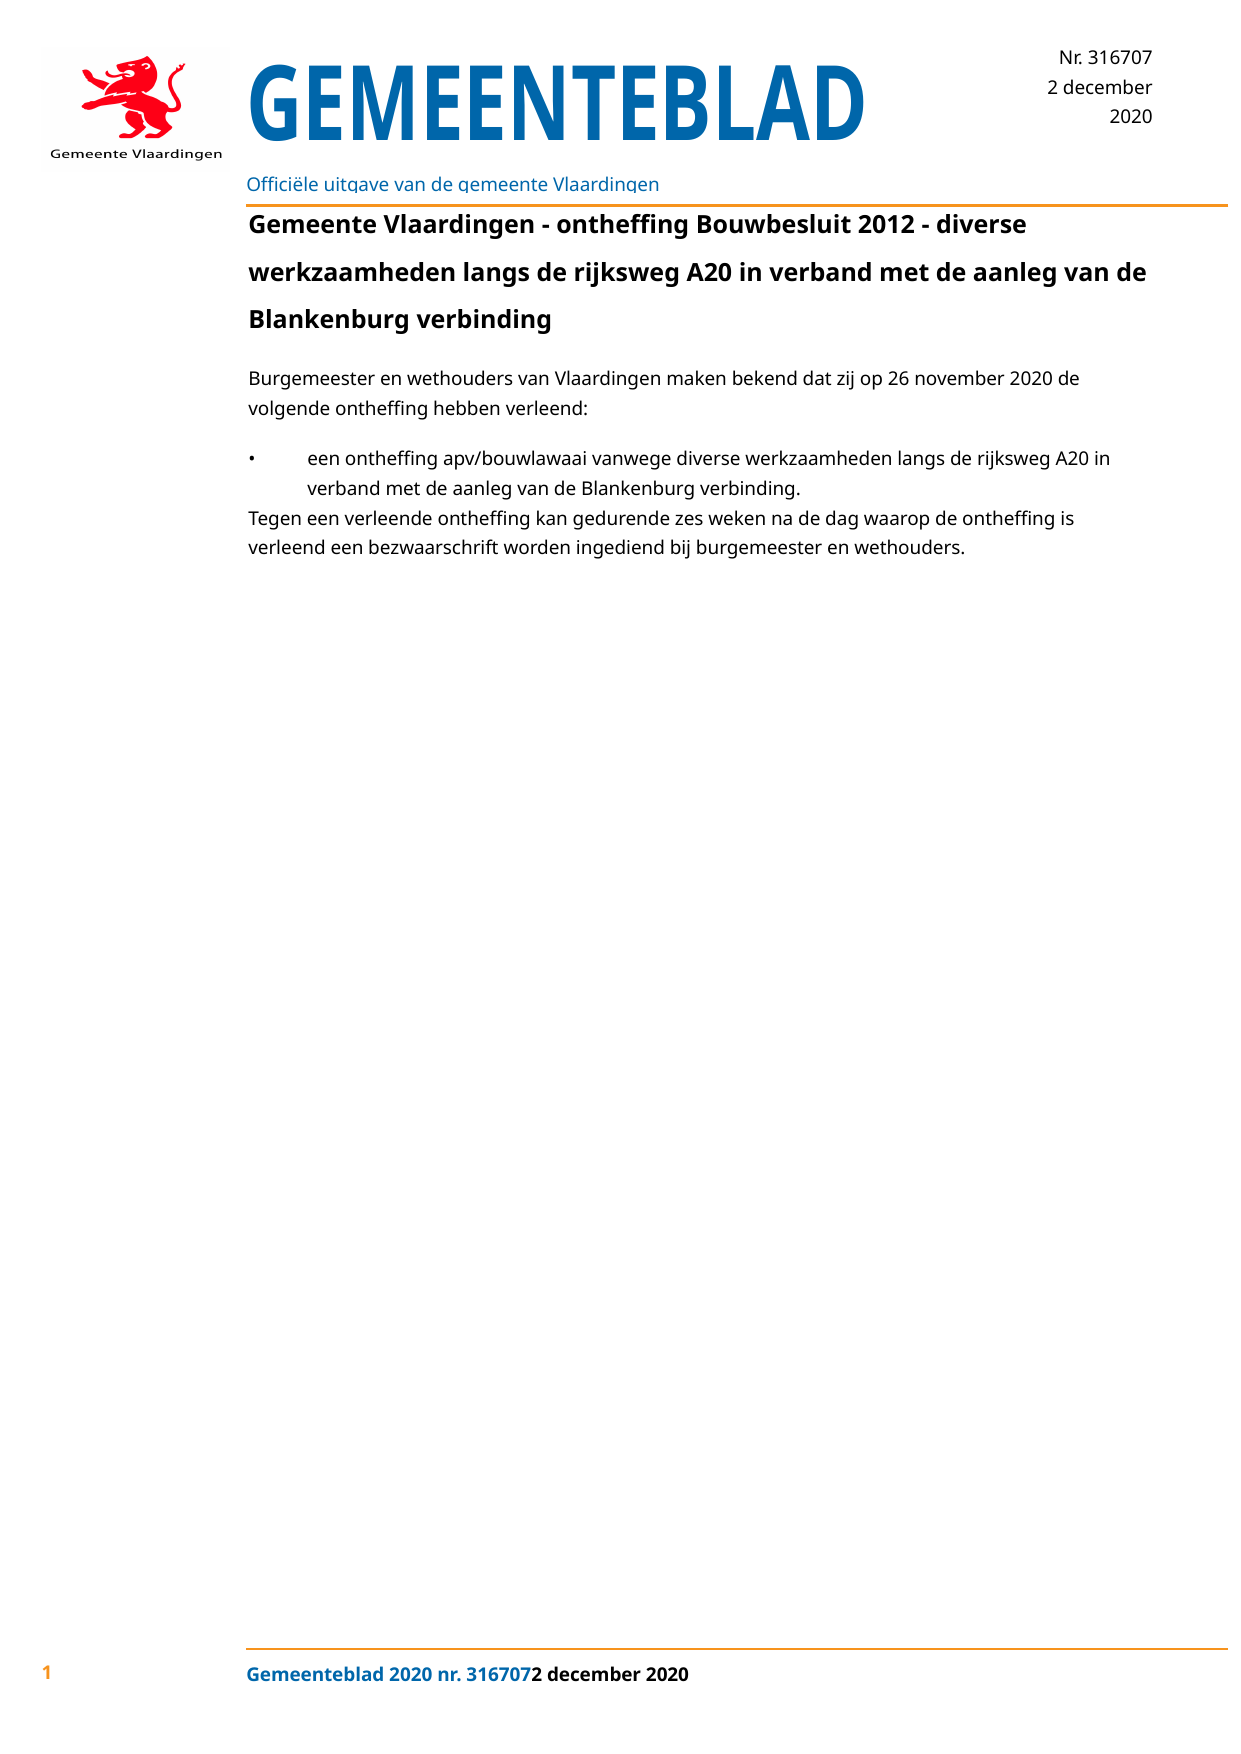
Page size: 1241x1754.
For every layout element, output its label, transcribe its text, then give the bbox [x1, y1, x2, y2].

text Tegen een verleende ontheffing kan gedurende zes weken na de dag waarop de ontheffing is verleend een bezwaarschrift worden ingediend bij burgemeester en wethouders. [248, 505, 1152, 560]
text Gemeente Vlaardingen - ontheffing Bouwbesluit 2012 - diverse werkzaamheden langs de rijksweg A20 in verband met de aanleg van de Blankenburg verbinding [248, 207, 1152, 336]
picture [41, 47, 231, 172]
list een ontheffing apv/bouwlawaai vanwege diverse werkzaamheden langs de rijksweg A20 in verband met de aanleg van de Blankenburg verbinding. [248, 446, 1152, 501]
text Burgemeester en wethouders van Vlaardingen maken bekend dat zij op 26 november 2020 de volgende ontheffing hebben verleend: [248, 366, 1152, 421]
